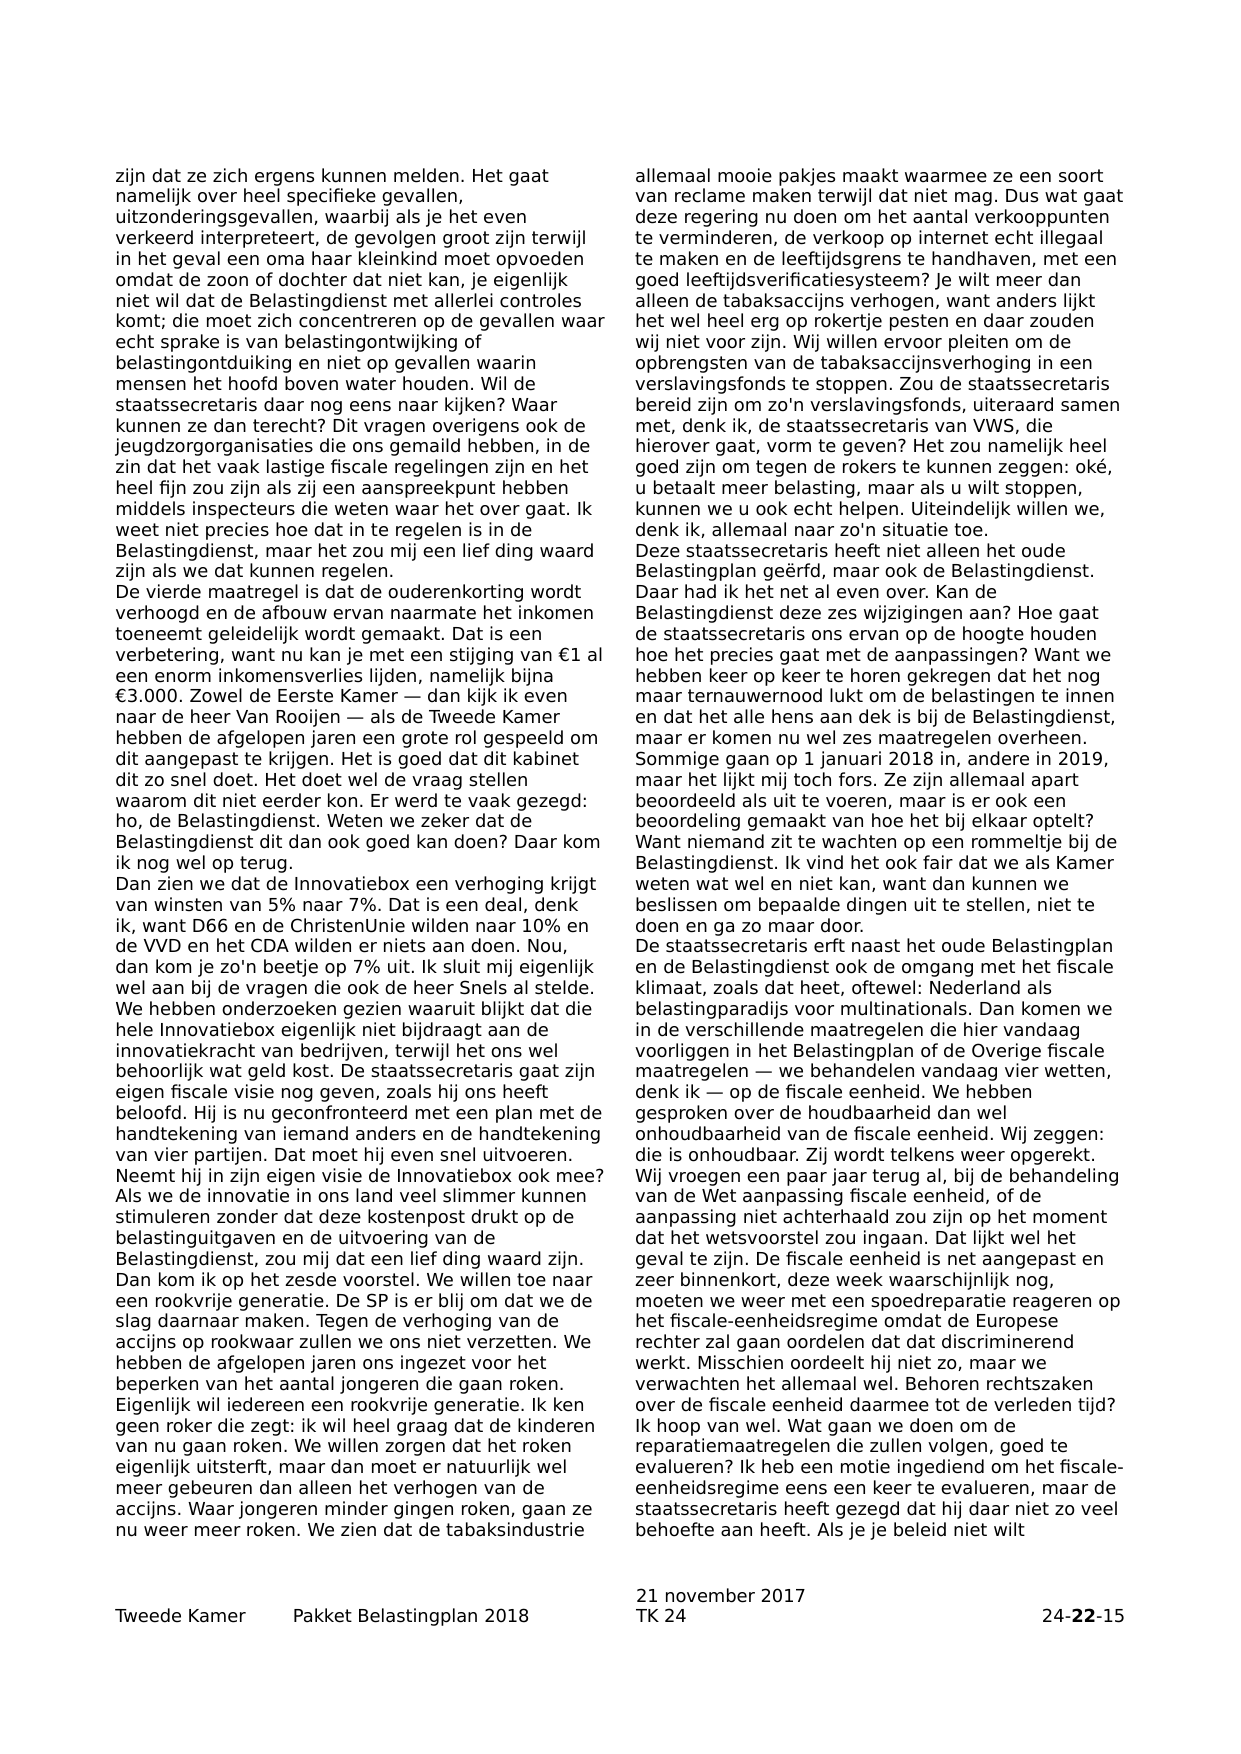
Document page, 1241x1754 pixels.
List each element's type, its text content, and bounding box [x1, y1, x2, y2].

text Deze staatssecretaris heeft niet alleen het oude Belastingplan geërfd, maar ook de Belastingdienst. Daar had ik het net al even over. Kan de Belastingdienst deze zes wijzigingen aan? Hoe gaat de staatssecretaris ons ervan op de hoogte houden hoe het precies gaat met de aanpassingen? Want we hebben keer op keer te horen gekregen dat het nog maar ternauwernood lukt om de belastingen te innen en dat het alle hens aan dek is bij de Belastingdienst, maar er komen nu wel zes maatregelen overheen. Sommige gaan op 1 januari 2018 in, andere in 2019, maar het lijkt mij toch fors. Ze zijn allemaal apart beoordeeld als uit te voeren, maar is er ook een beoordeling gemaakt van hoe het bij elkaar optelt? Want niemand zit te wachten op een rommeltje bij de Belastingdienst. Ik vind het ook fair dat we als Kamer weten wat wel en niet kan, want dan kunnen we beslissen om bepaalde dingen uit te stellen, niet te doen en ga zo maar door. [635, 540, 1125, 936]
text Dan zien we dat de Innovatiebox een verhoging krijgt van winsten van 5% naar 7%. Dat is een deal, denk ik, want D66 en de ChristenUnie wilden naar 10% en de VVD en het CDA wilden er niets aan doen. Nou, dan kom je zo'n beetje op 7% uit. Ik sluit mij eigenlijk wel aan bij de vragen die ook de heer Snels al stelde. We hebben onderzoeken gezien waaruit blijkt dat die hele Innovatiebox eigenlijk niet bijdraagt aan de innovatiekracht van bedrijven, terwijl het ons wel behoorlijk wat geld kost. De staatssecretaris gaat zijn eigen fiscale visie nog geven, zoals hij ons heeft beloofd. Hij is nu geconfronteerd met een plan met de handtekening van iemand anders en de handtekening van vier partijen. Dat moet hij even snel uitvoeren. Neemt hij in zijn eigen visie de Innovatiebox ook mee? Als we de innovatie in ons land veel slimmer kunnen stimuleren zonder dat deze kostenpost drukt op de belastinguitgaven en de uitvoering van de Belastingdienst, zou mij dat een lief ding waard zijn. [115, 874, 605, 1269]
text zijn dat ze zich ergens kunnen melden. Het gaat namelijk over heel specifieke gevallen, uitzonderingsgevallen, waarbij als je het even verkeerd interpreteert, de gevolgen groot zijn terwijl in het geval een oma haar kleinkind moet opvoeden omdat de zoon of dochter dat niet kan, je eigenlijk niet wil dat de Belastingdienst met allerlei controles komt; die moet zich concentreren op de gevallen waar echt sprake is van belastingontwijking of belastingontduiking en niet op gevallen waarin mensen het hoofd boven water houden. Wil de staatssecretaris daar nog eens naar kijken? Waar kunnen ze dan terecht? Dit vragen overigens ook de jeugdzorgorganisaties die ons gemaild hebben, in de zin dat het vaak lastige fiscale regelingen zijn en het heel fijn zou zijn als zij een aanspreekpunt hebben middels inspecteurs die weten waar het over gaat. Ik weet niet precies hoe dat in te regelen is in de Belastingdienst, maar het zou mij een lief ding waard zijn als we dat kunnen regelen. [115, 165, 605, 582]
text De vierde maatregel is dat de ouderenkorting wordt verhoogd en de afbouw ervan naarmate het inkomen toeneemt geleidelijk wordt gemaakt. Dat is een verbetering, want nu kan je met een stijging van €1 al een enorm inkomensverlies lijden, namelijk bijna €3.000. Zowel de Eerste Kamer — dan kijk ik even naar de heer Van Rooijen — als de Tweede Kamer hebben de afgelopen jaren een grote rol gespeeld om dit aangepast te krijgen. Het is goed dat dit kabinet dit zo snel doet. Het doet wel de vraag stellen waarom dit niet eerder kon. Er werd te vaak gezegd: ho, de Belastingdienst. Weten we zeker dat de Belastingdienst dit dan ook goed kan doen? Daar kom ik nog wel op terug. [115, 582, 605, 874]
text allemaal mooie pakjes maakt waarmee ze een soort van reclame maken terwijl dat niet mag. Dus wat gaat deze regering nu doen om het aantal verkooppunten te verminderen, de verkoop op internet echt illegaal te maken en de leeftijdsgrens te handhaven, met een goed leeftijdsverificatiesysteem? Je wilt meer dan alleen de tabaksaccijns verhogen, want anders lijkt het wel heel erg op rokertje pesten en daar zouden wij niet voor zijn. Wij willen ervoor pleiten om de opbrengsten van de tabaksaccijnsverhoging in een verslavingsfonds te stoppen. Zou de staatssecretaris bereid zijn om zo'n verslavingsfonds, uiteraard samen met, denk ik, de staatssecretaris van VWS, die hierover gaat, vorm te geven? Het zou namelijk heel goed zijn om tegen de rokers te kunnen zeggen: oké, u betaalt meer belasting, maar als u wilt stoppen, kunnen we u ook echt helpen. Uiteindelijk willen we, denk ik, allemaal naar zo'n situatie toe. [635, 165, 1125, 540]
text De staatssecretaris erft naast het oude Belastingplan en de Belastingdienst ook de omgang met het fiscale klimaat, zoals dat heet, oftewel: Nederland als belastingparadijs voor multinationals. Dan komen we in de verschillende maatregelen die hier vandaag voorliggen in het Belastingplan of de Overige fiscale maatregelen — we behandelen vandaag vier wetten, denk ik — op de fiscale eenheid. We hebben gesproken over de houdbaarheid dan wel onhoudbaarheid van de fiscale eenheid. Wij zeggen: die is onhoudbaar. Zij wordt telkens weer opgerekt. Wij vroegen een paar jaar terug al, bij de behandeling van de Wet aanpassing fiscale eenheid, of de aanpassing niet achterhaald zou zijn op het moment dat het wetsvoorstel zou ingaan. Dat lijkt wel het geval te zijn. De fiscale eenheid is net aangepast en zeer binnenkort, deze week waarschijnlijk nog, moeten we weer met een spoedreparatie reageren op het fiscale-eenheidsregime omdat de Europese rechter zal gaan oordelen dat dat discriminerend werkt. Misschien oordeelt hij niet zo, maar we verwachten het allemaal wel. Behoren rechtszaken over de fiscale eenheid daarmee tot de verleden tijd? Ik hoop van wel. Wat gaan we doen om de reparatiemaatregelen die zullen volgen, goed te evalueren? Ik heb een motie ingediend om het fiscale-eenheidsregime eens een keer te evalueren, maar de staatssecretaris heeft gezegd dat hij daar niet zo veel behoefte aan heeft. Als je je beleid niet wilt [635, 936, 1125, 1540]
text Dan kom ik op het zesde voorstel. We willen toe naar een rookvrije generatie. De SP is er blij om dat we de slag daarnaar maken. Tegen de verhoging van de accijns op rookwaar zullen we ons niet verzetten. We hebben de afgelopen jaren ons ingezet voor het beperken van het aantal jongeren die gaan roken. Eigenlijk wil iedereen een rookvrije generatie. Ik ken geen roker die zegt: ik wil heel graag dat de kinderen van nu gaan roken. We willen zorgen dat het roken eigenlijk uitsterft, maar dan moet er natuurlijk wel meer gebeuren dan alleen het verhogen van de accijns. Waar jongeren minder gingen roken, gaan ze nu weer meer roken. We zien dat de tabaksindustrie [115, 1269, 605, 1540]
